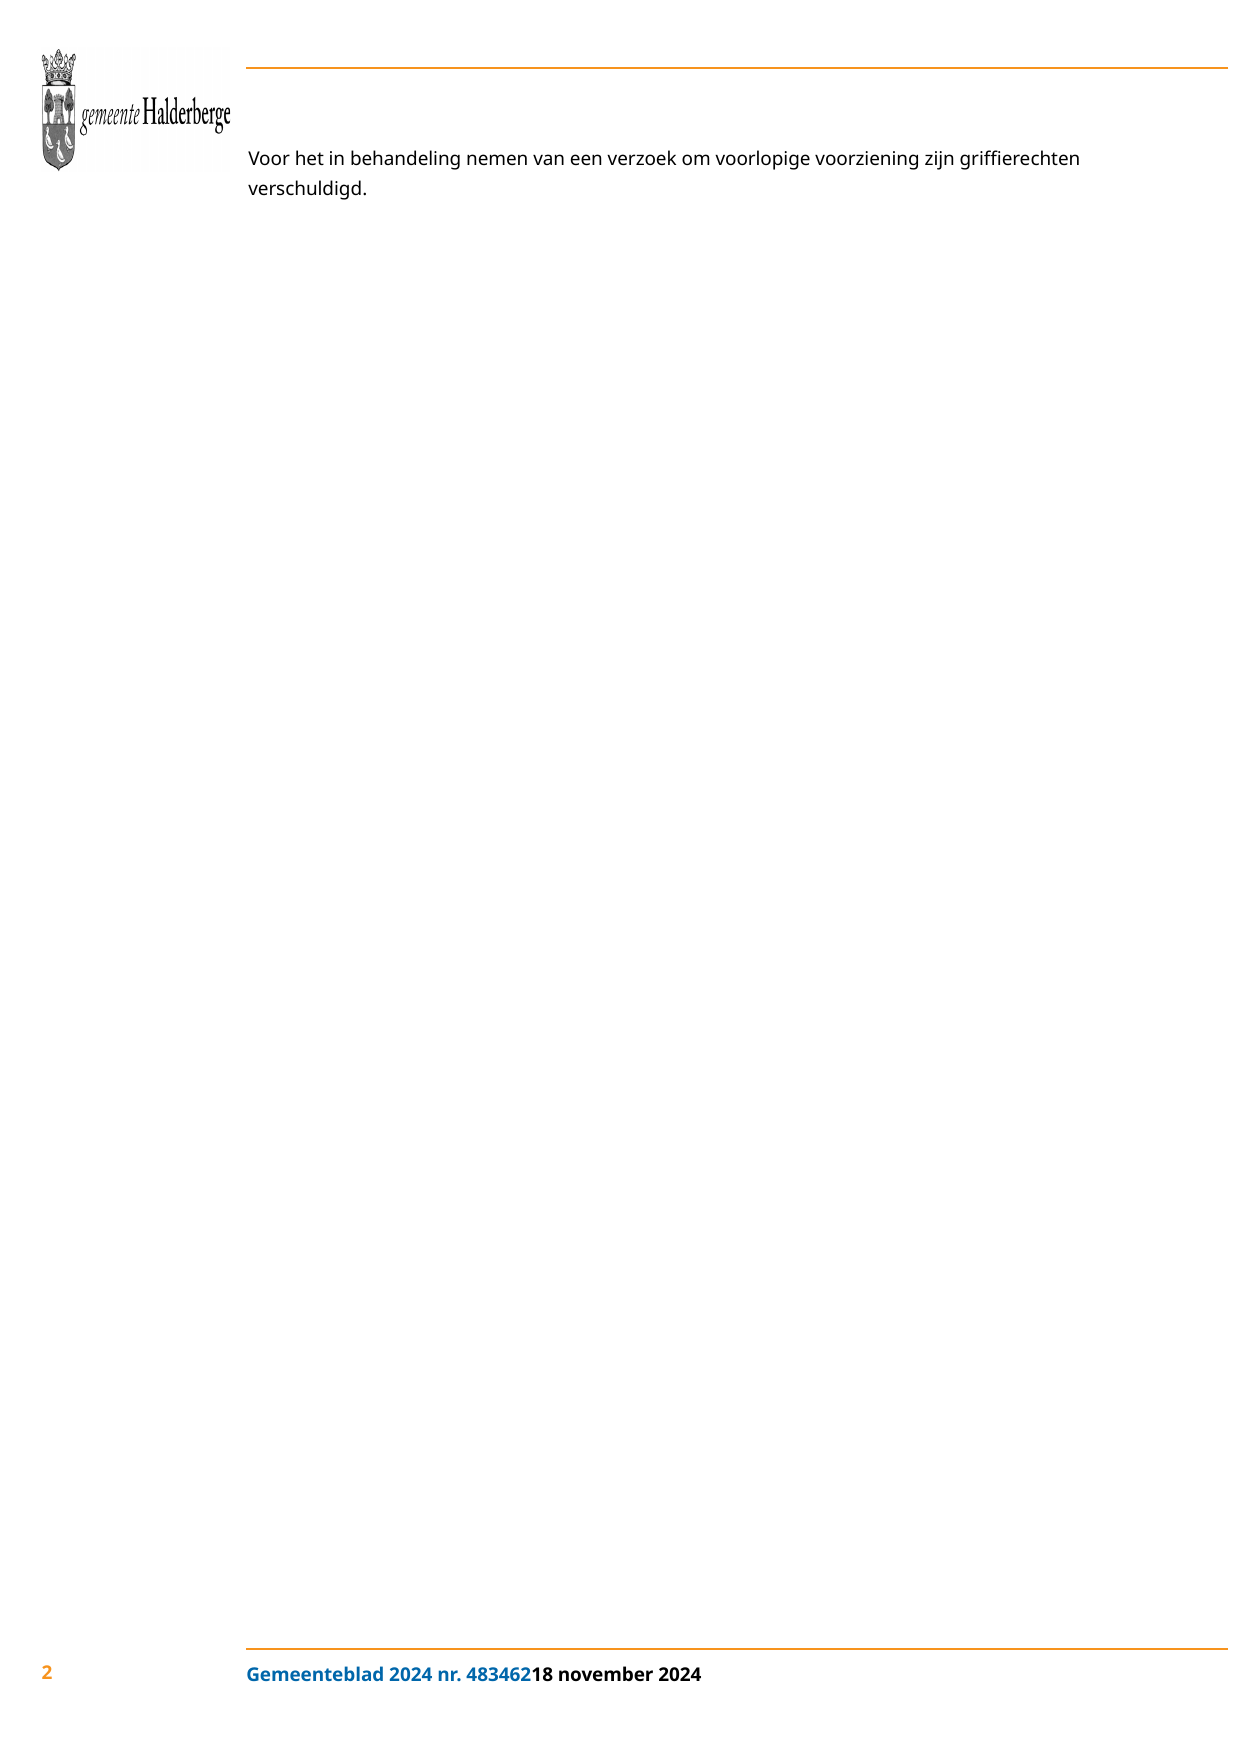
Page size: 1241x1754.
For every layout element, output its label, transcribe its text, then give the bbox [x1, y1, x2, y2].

text Voor het in behandeling nemen van een verzoek om voorlopige voorziening zijn griffierechten verschuldigd. [248, 145, 1152, 201]
picture [41, 47, 231, 172]
